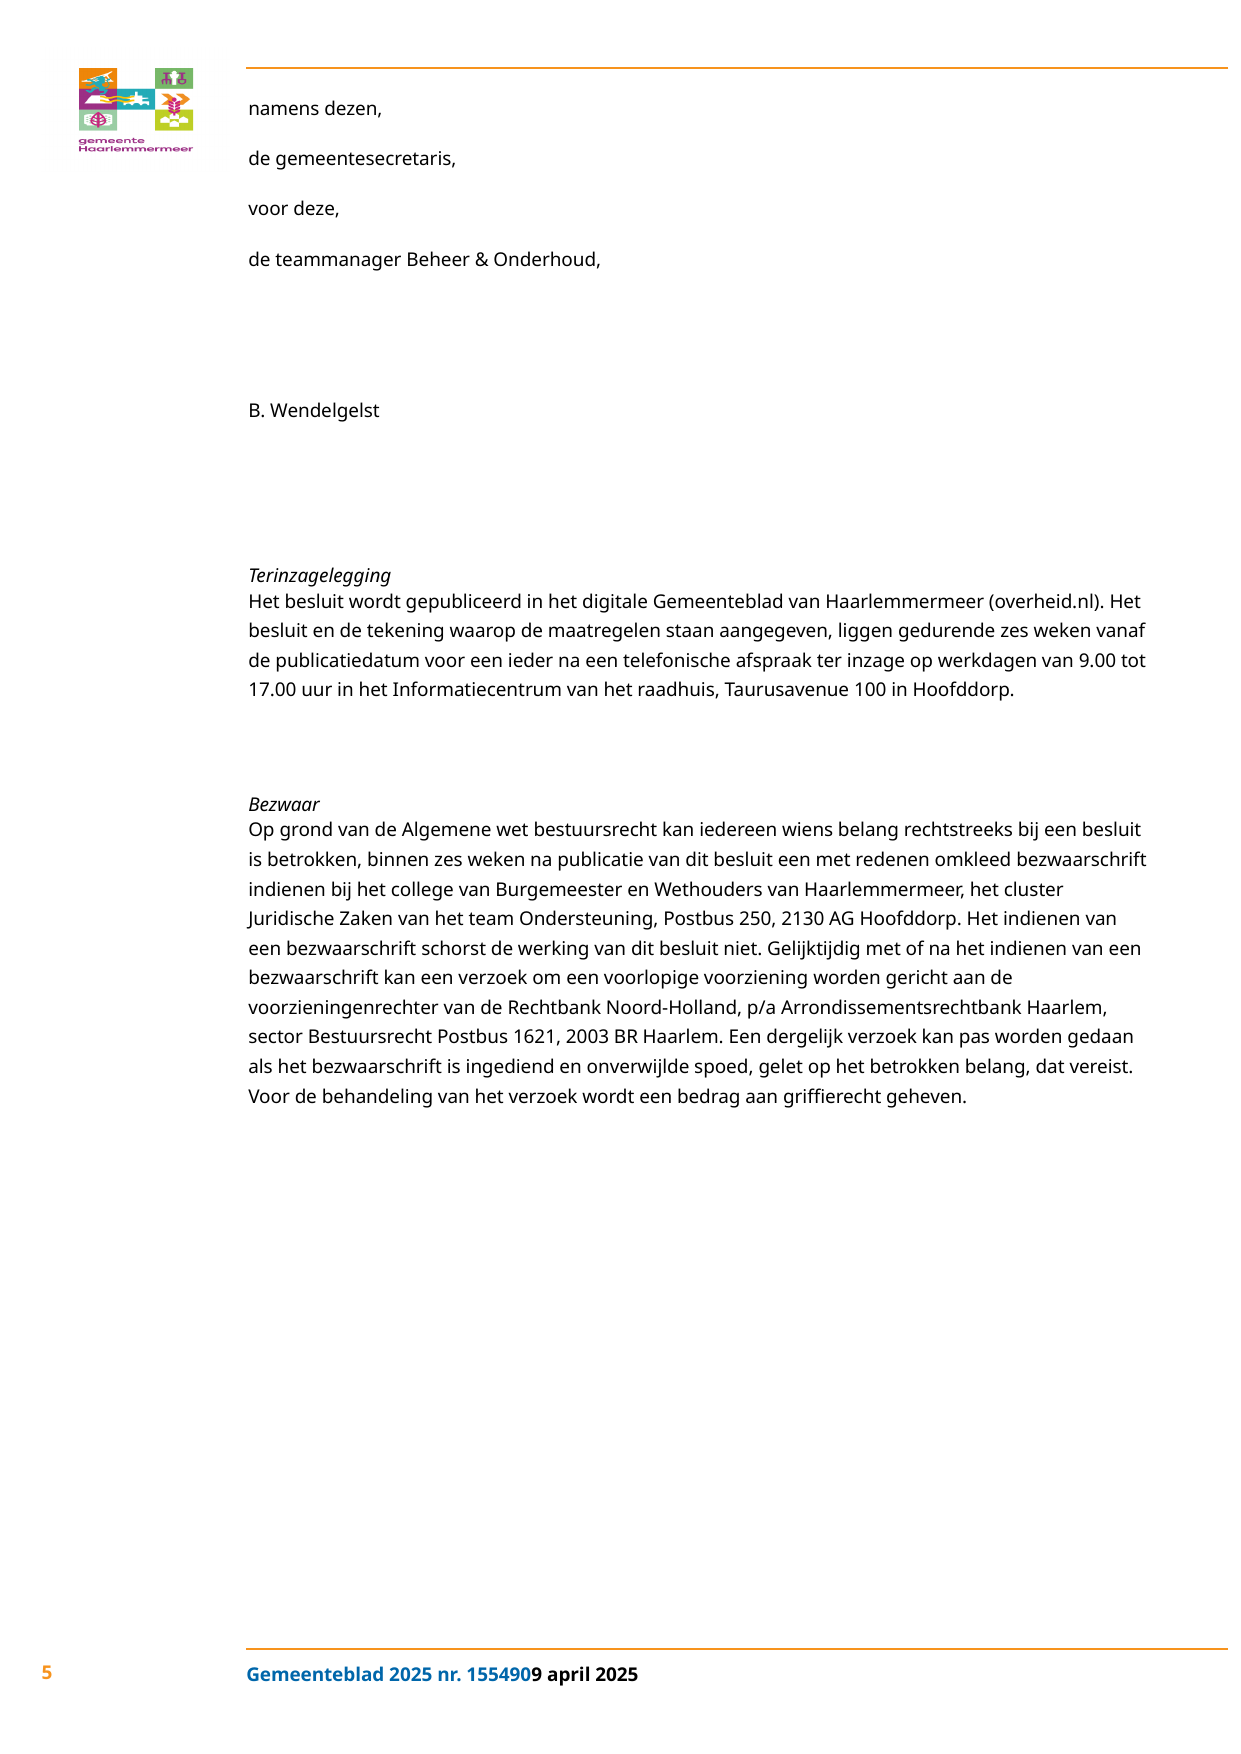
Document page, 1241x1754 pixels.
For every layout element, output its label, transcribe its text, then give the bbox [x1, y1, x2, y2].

text Bezwaar [248, 791, 1152, 817]
text B. Wendelgelst [248, 397, 1152, 423]
picture [41, 47, 231, 172]
text Het besluit wordt gepubliceerd in het digitale Gemeenteblad van Haarlemmermeer (overheid.nl). Het besluit en de tekening waarop de maatregelen staan aangegeven, liggen gedurende zes weken vanaf de publicatiedatum voor een ieder na een telefonische afspraak ter inzage op werkdagen van 9.00 tot 17.00 uur in het Informatiecentrum van het raadhuis, Taurusavenue 100 in Hoofddorp. [248, 588, 1152, 702]
text voor deze, [248, 196, 1152, 221]
text de gemeentesecretaris, [248, 145, 1152, 171]
text Op grond van de Algemene wet bestuursrecht kan iedereen wiens belang rechtstreeks bij een besluit is betrokken, binnen zes weken na publicatie van dit besluit een met redenen omkleed bezwaarschrift indienen bij het college van Burgemeester en Wethouders van Haarlemmermeer, het cluster Juridische Zaken van het team Ondersteuning, Postbus 250, 2130 AG Hoofddorp. Het indienen van een bezwaarschrift schorst de werking van dit besluit niet. Gelijktijdig met of na het indienen van een bezwaarschrift kan een verzoek om een voorlopige voorziening worden gericht aan de voorzieningenrechter van de Rechtbank Noord-Holland, p/a Arrondissementsrechtbank Haarlem, sector Bestuursrecht Postbus 1621, 2003 BR Haarlem. Een dergelijk verzoek kan pas worden gedaan als het bezwaarschrift is ingediend en onverwijlde spoed, gelet op het betrokken belang, dat vereist. Voor de behandeling van het verzoek wordt een bedrag aan griffierecht geheven. [248, 817, 1152, 1109]
text de teammanager Beheer & Onderhoud, [248, 246, 1152, 272]
text namens dezen, [248, 95, 1152, 121]
text Terinzagelegging [248, 562, 1152, 588]
